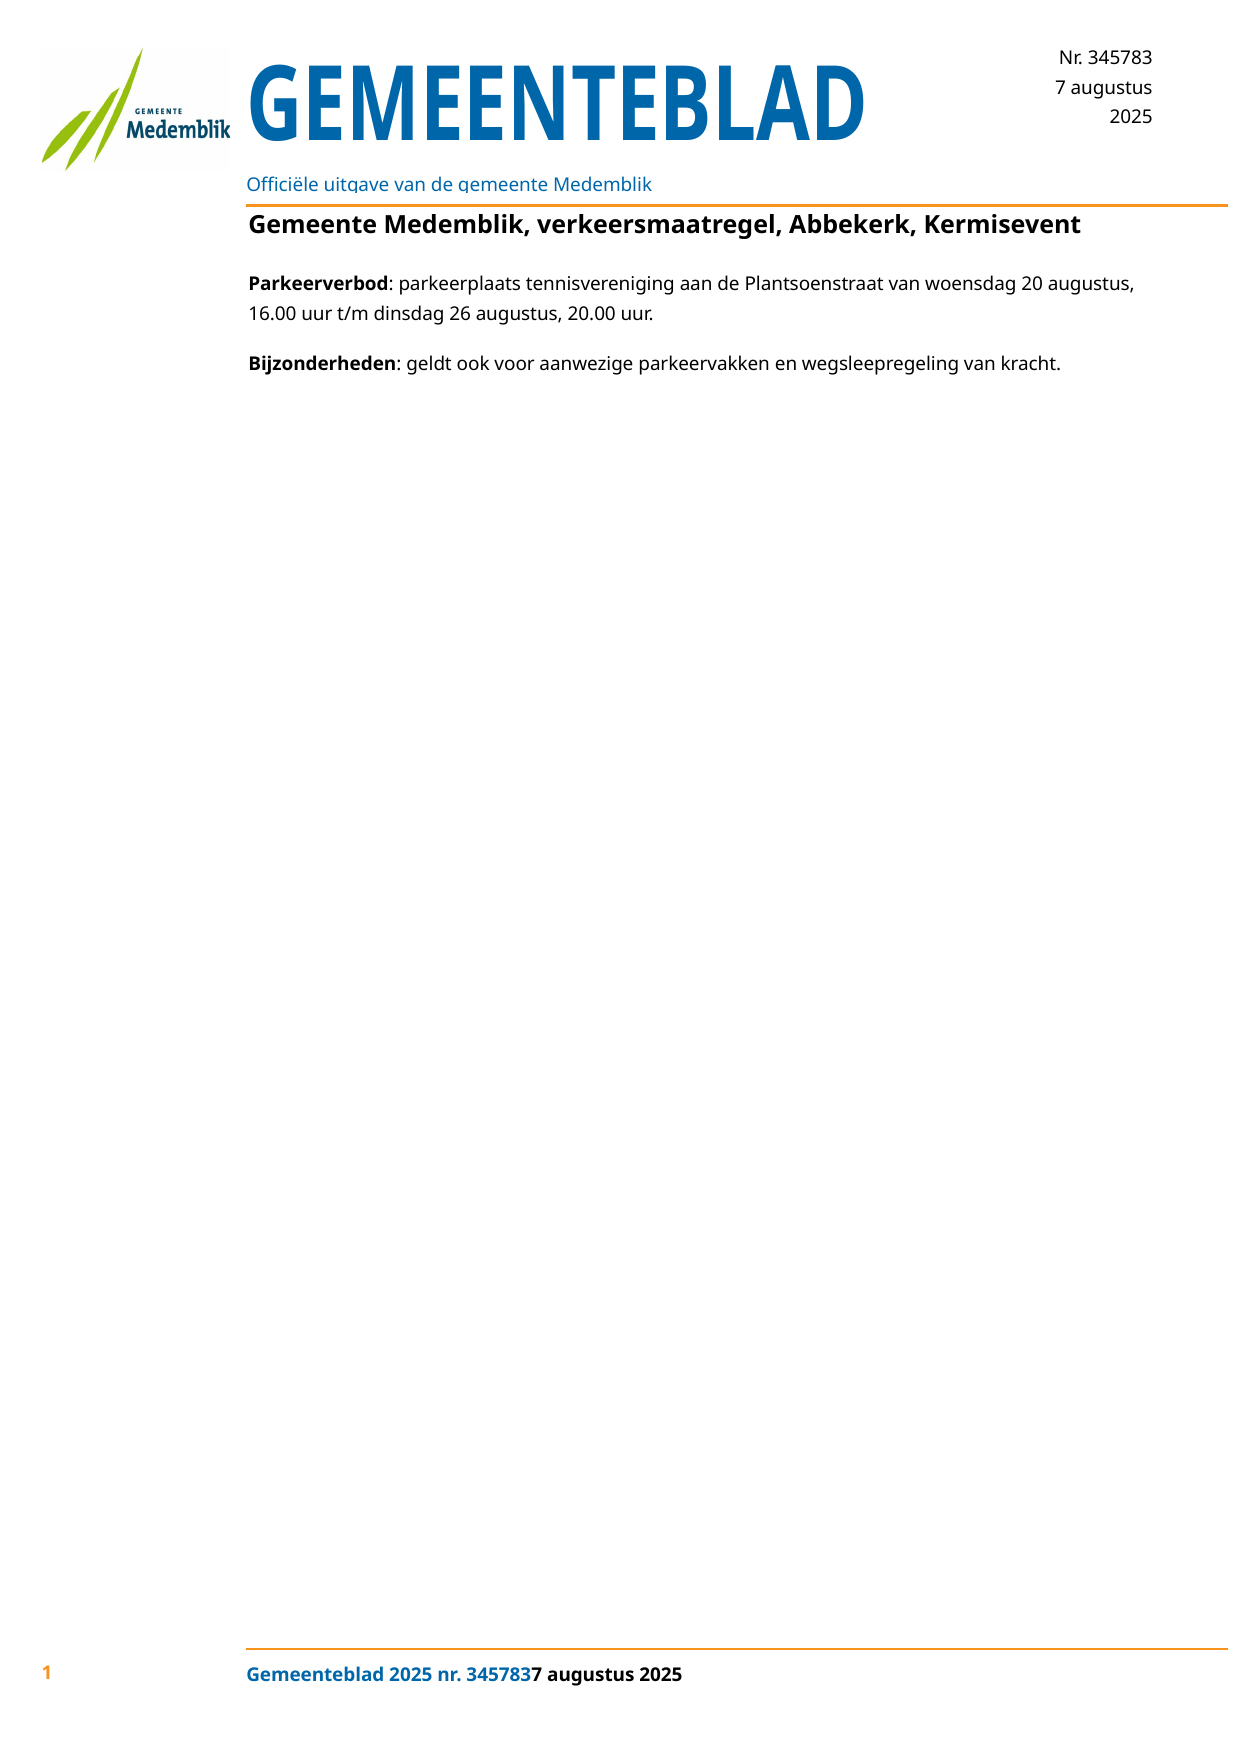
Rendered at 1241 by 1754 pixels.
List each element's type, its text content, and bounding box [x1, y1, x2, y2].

picture [41, 47, 231, 172]
text Gemeente Medemblik, verkeersmaatregel, Abbekerk, Kermisevent [248, 207, 1152, 241]
text Bijzonderheden: geldt ook voor aanwezige parkeervakken en wegsleepregeling van kracht. [248, 350, 1152, 376]
text Parkeerverbod: parkeerplaats tennisvereniging aan de Plantsoenstraat van woensdag 20 augustus, 16.00 uur t/m dinsdag 26 augustus, 20.00 uur. [248, 270, 1152, 326]
